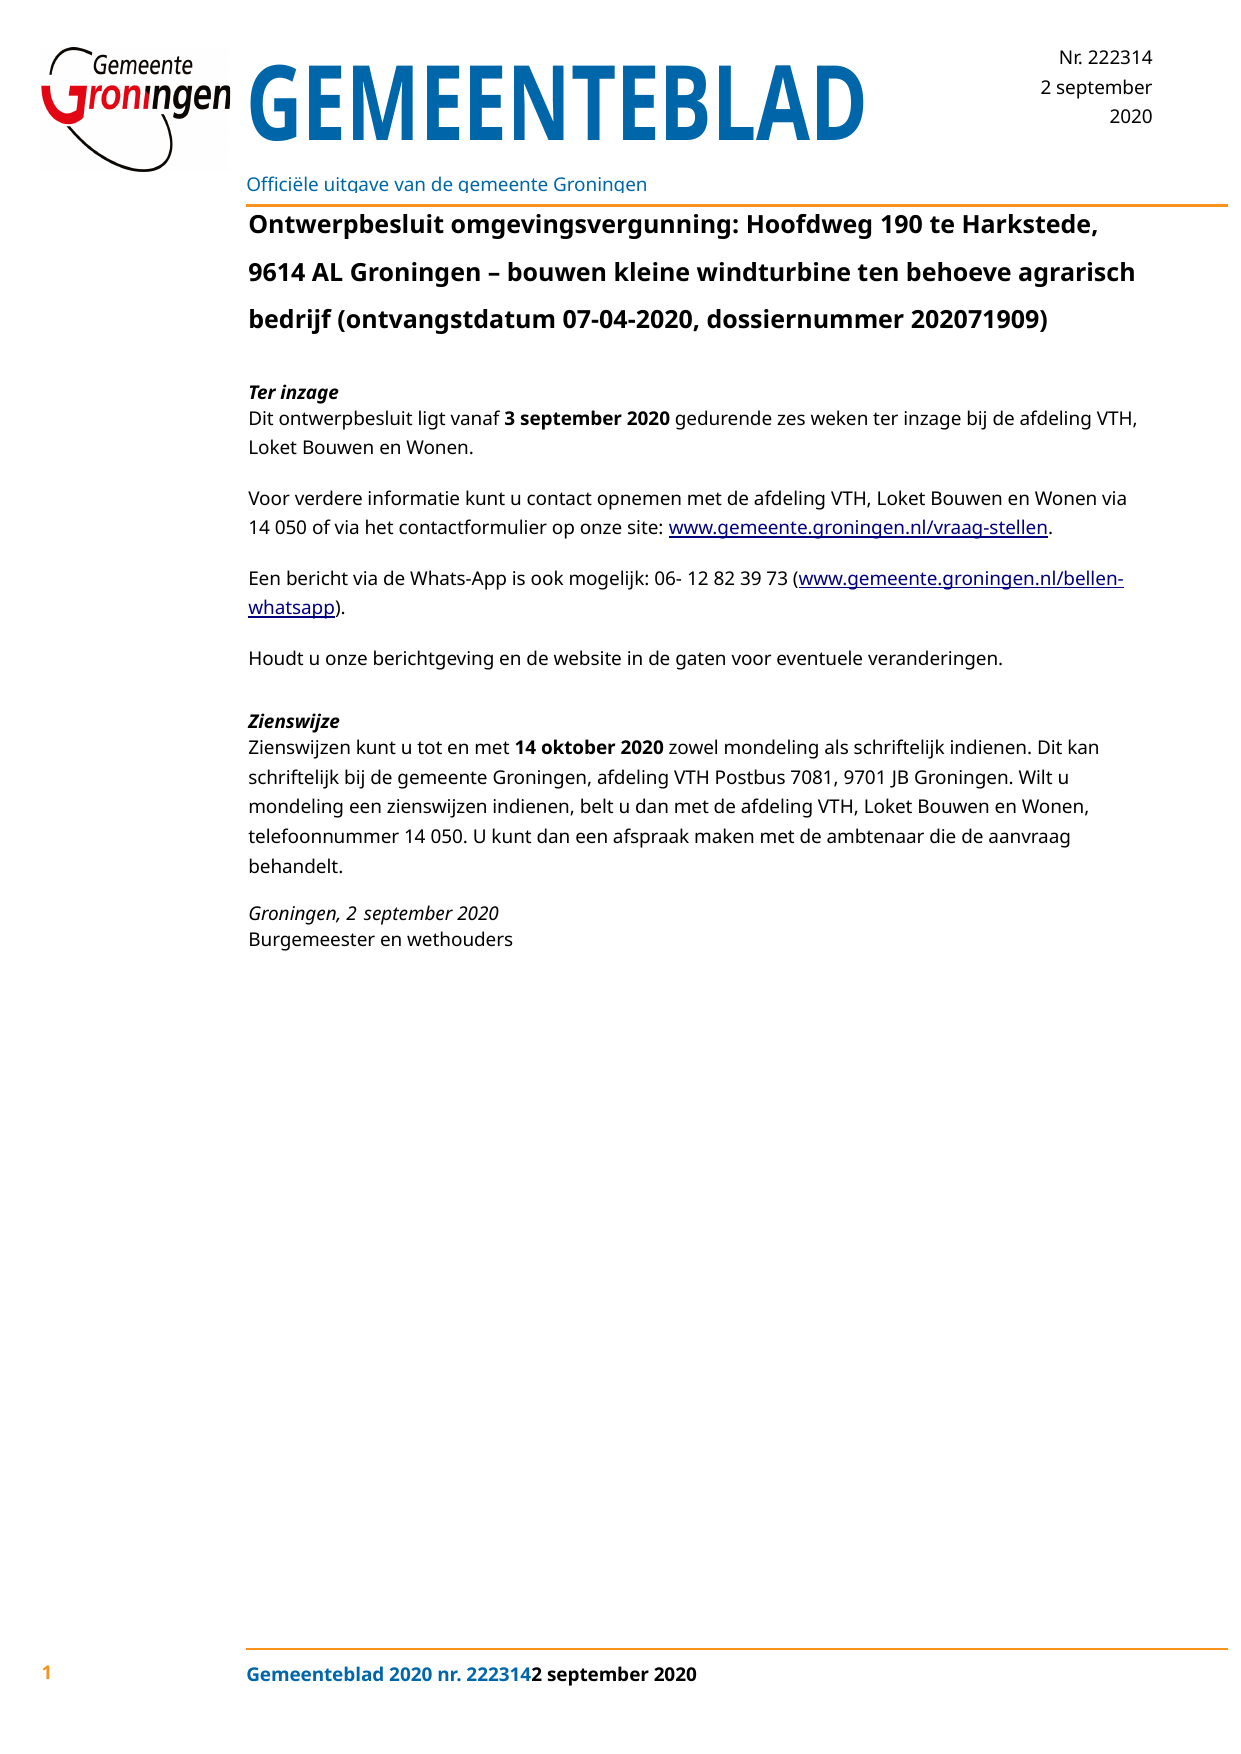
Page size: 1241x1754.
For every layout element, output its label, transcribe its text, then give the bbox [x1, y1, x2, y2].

text Ontwerpbesluit omgevingsvergunning: Hoofdweg 190 te Harkstede, 9614 AL Groningen – bouwen kleine windturbine ten behoeve agrarisch bedrijf (ontvangstdatum 07-04-2020, dossiernummer 202071909) [248, 207, 1152, 336]
text Burgemeester en wethouders [248, 926, 1152, 952]
text Zienswijze [248, 709, 1152, 734]
text Ter inzage [248, 379, 1152, 405]
text Een bericht via de Whats-App is ook mogelijk: 06- 12 82 39 73 (www.gemeente.groningen.nl/bellen-whatsapp). [248, 565, 1152, 620]
text Dit ontwerpbesluit ligt vanaf 3 september 2020 gedurende zes weken ter inzage bij de afdeling VTH, Loket Bouwen en Wonen. [248, 405, 1152, 460]
text Groningen, 2 september 2020 [248, 901, 1152, 926]
text Zienswijzen kunt u tot en met 14 oktober 2020 zowel mondeling als schriftelijk indienen. Dit kan schriftelijk bij de gemeente Groningen, afdeling VTH Postbus 7081, 9701 JB Groningen. Wilt u mondeling een zienswijzen indienen, belt u dan met de afdeling VTH, Loket Bouwen en Wonen, telefoonnummer 14 050. U kunt dan een afspraak maken met de ambtenaar die de aanvraag behandelt. [248, 734, 1152, 878]
text Houdt u onze berichtgeving en de website in de gaten voor eventuele veranderingen. [248, 645, 1152, 671]
text Voor verdere informatie kunt u contact opnemen met de afdeling VTH, Loket Bouwen en Wonen via 14 050 of via het contactformulier op onze site: www.gemeente.groningen.nl/vraag-stellen. [248, 485, 1152, 540]
picture [41, 47, 231, 172]
